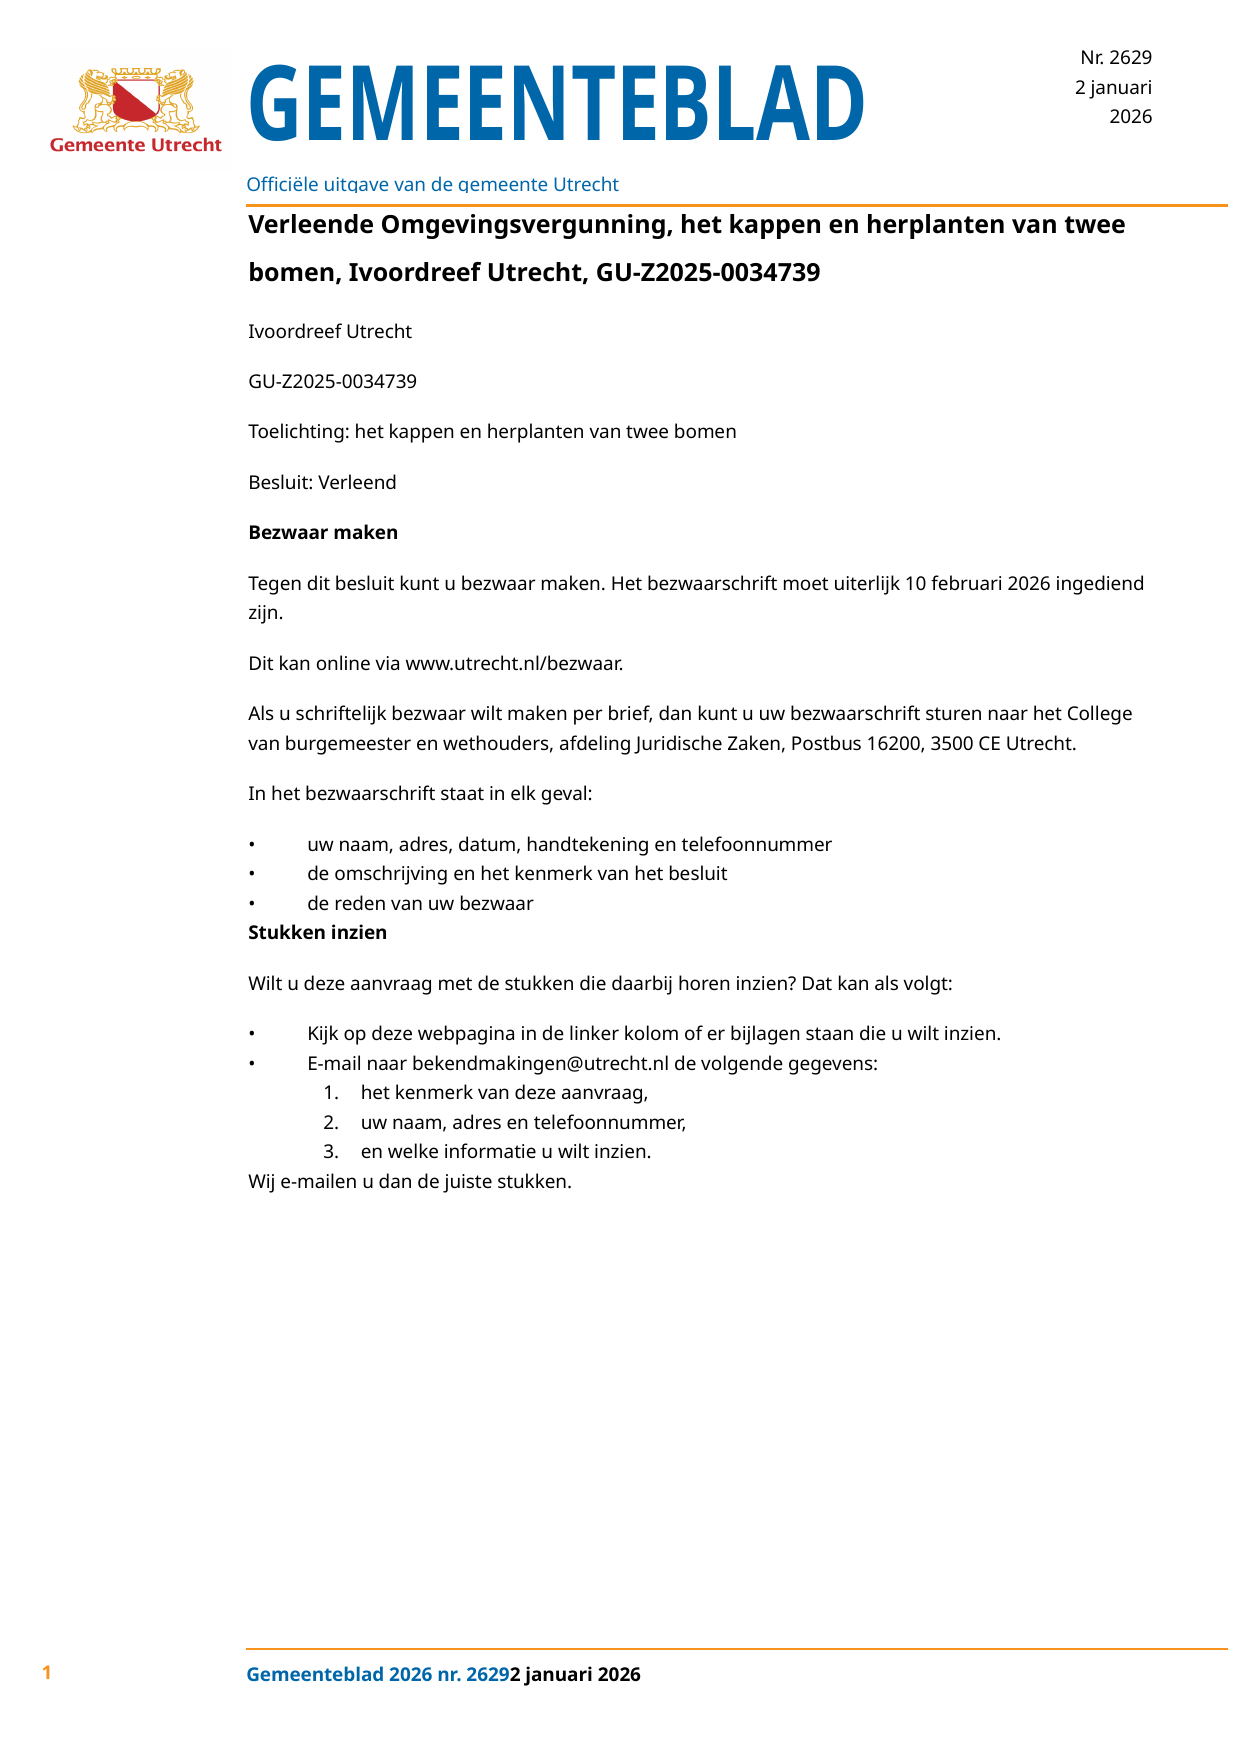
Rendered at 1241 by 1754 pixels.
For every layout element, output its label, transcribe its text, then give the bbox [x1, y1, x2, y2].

text Toelichting: het kappen en herplanten van twee bomen [248, 419, 1152, 444]
text Tegen dit besluit kunt u bezwaar maken. Het bezwaarschrift moet uiterlijk 10 februari 2026 ingediend zijn. [248, 570, 1152, 625]
list uw naam, adres, datum, handtekening en telefoonnummer [248, 831, 1152, 857]
text GU-Z2025-0034739 [248, 368, 1152, 394]
picture [41, 47, 231, 172]
text Besluit: Verleend [248, 469, 1152, 495]
text Wilt u deze aanvraag met de stukken die daarbij horen inzien? Dat kan als volgt: [248, 970, 1152, 996]
text Stukken inzien [248, 919, 1152, 945]
list het kenmerk van deze aanvraag, [323, 1079, 1152, 1105]
list E-mail naar bekendmakingen@utrecht.nl de volgende gegevens: [248, 1050, 1152, 1076]
text Wij e-mailen u dan de juiste stukken. [248, 1168, 1152, 1194]
text In het bezwaarschrift staat in elk geval: [248, 780, 1152, 806]
list uw naam, adres en telefoonnummer, [323, 1109, 1152, 1135]
list de reden van uw bezwaar [248, 890, 1152, 916]
text Ivoordreef Utrecht [248, 318, 1152, 344]
text Dit kan online via www.utrecht.nl/bezwaar. [248, 650, 1152, 676]
list Kijk op deze webpagina in de linker kolom of er bijlagen staan die u wilt inzien. [248, 1020, 1152, 1046]
list en welke informatie u wilt inzien. [323, 1139, 1152, 1164]
text Bezwaar maken [248, 519, 1152, 545]
text Verleende Omgevingsvergunning, het kappen en herplanten van twee bomen, Ivoordreef Utrecht, GU-Z2025-0034739 [248, 207, 1152, 288]
text Als u schriftelijk bezwaar wilt maken per brief, dan kunt u uw bezwaarschrift sturen naar het College van burgemeester en wethouders, afdeling Juridische Zaken, Postbus 16200, 3500 CE Utrecht. [248, 700, 1152, 756]
list de omschrijving en het kenmerk van het besluit [248, 860, 1152, 886]
